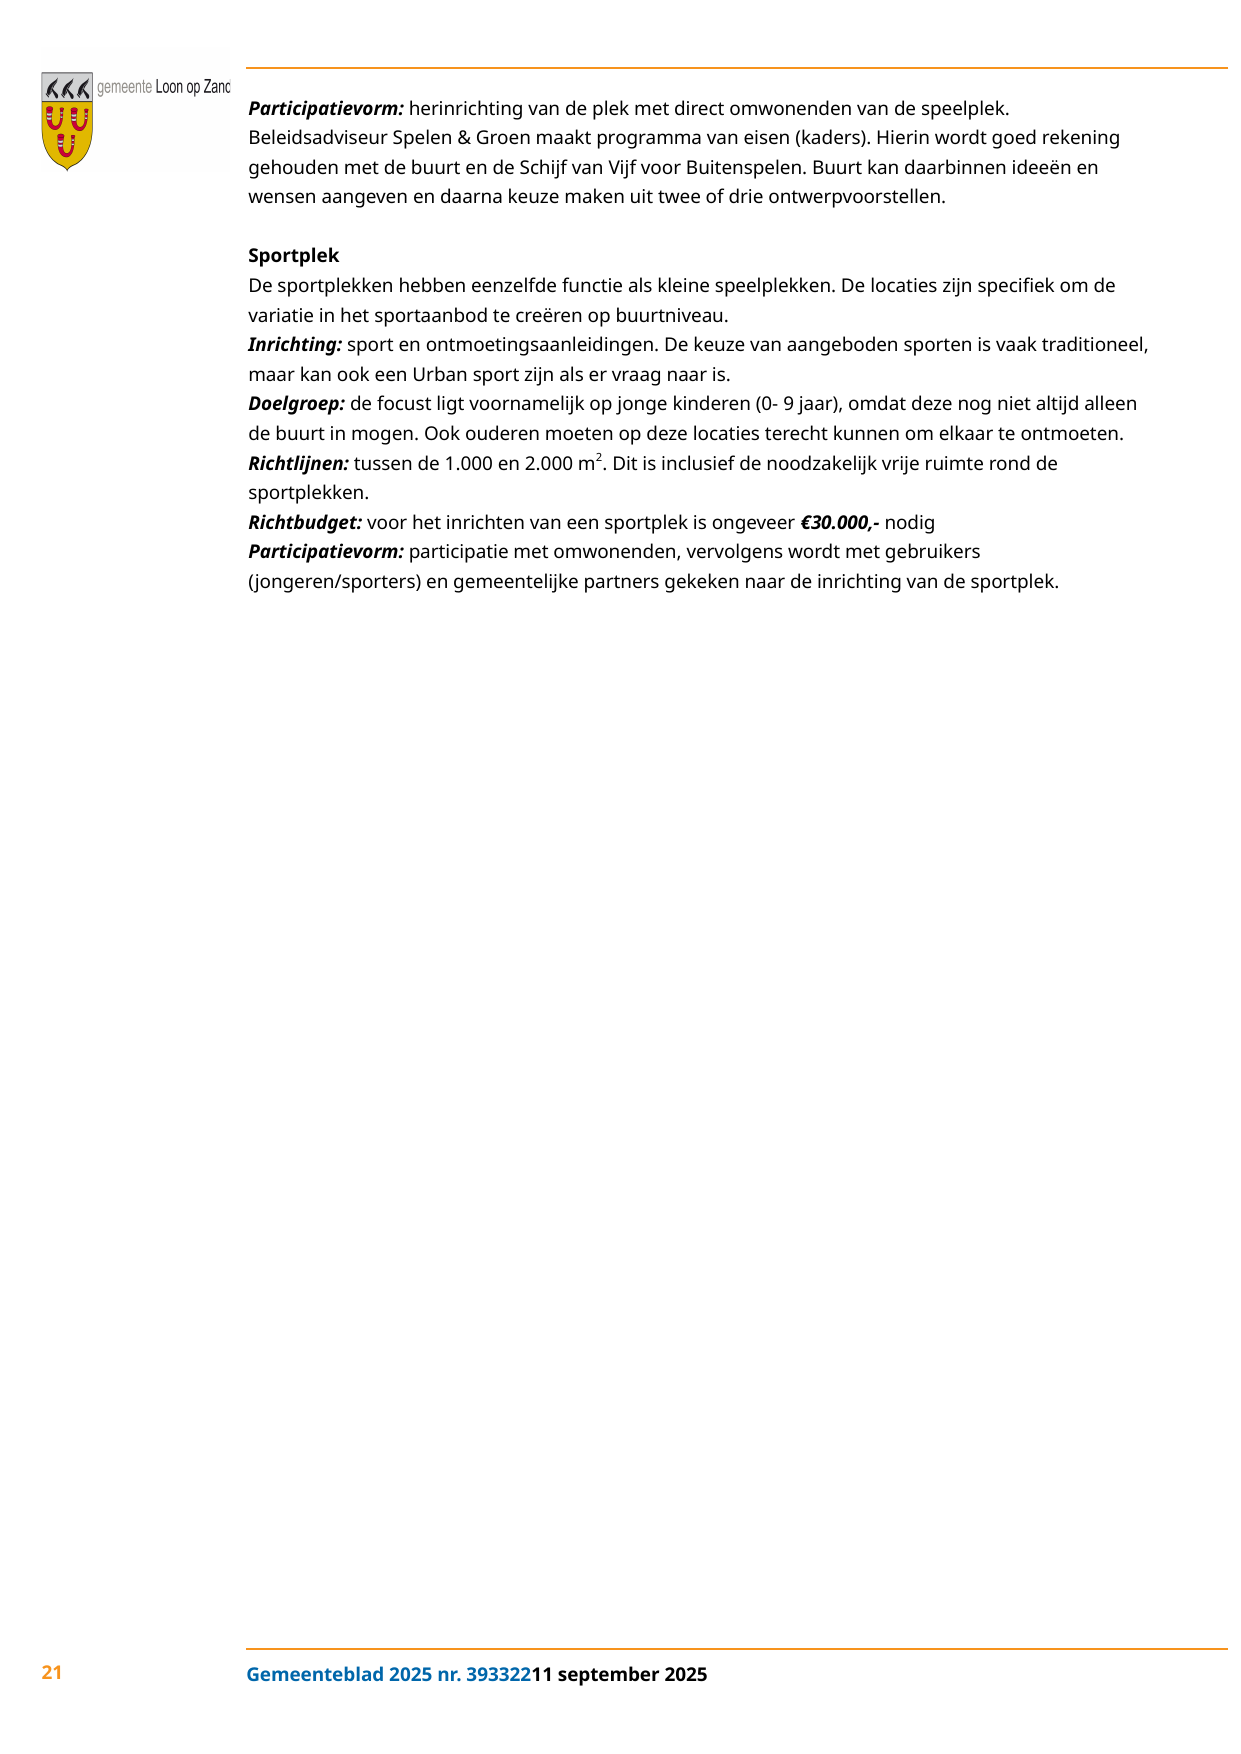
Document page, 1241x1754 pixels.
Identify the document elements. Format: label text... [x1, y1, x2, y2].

text Inrichting: sport en ontmoetingsaanleidingen. De keuze van aangeboden sporten is vaak traditioneel, maar kan ook een Urban sport zijn als er vraag naar is. [248, 331, 1152, 387]
picture [41, 47, 231, 172]
text Richtbudget: voor het inrichten van een sportplek is ongeveer €30.000,- nodig [248, 509, 1152, 535]
text De sportplekken hebben eenzelfde functie als kleine speelplekken. De locaties zijn specifiek om de variatie in het sportaanbod te creëren op buurtniveau. [248, 272, 1152, 328]
text Participatievorm: participatie met omwonenden, vervolgens wordt met gebruikers (jongeren/sporters) en gemeentelijke partners gekeken naar de inrichting van de sportplek. [248, 538, 1152, 594]
text Sportplek [248, 243, 1152, 268]
text Richtlijnen: tussen de 1.000 en 2.000 m2. Dit is inclusief de noodzakelijk vrije ruimte rond de sportplekken. [248, 450, 1152, 505]
text Doelgroep: de focust ligt voornamelijk op jonge kinderen (0- 9 jaar), omdat deze nog niet altijd alleen de buurt in mogen. Ook ouderen moeten op deze locaties terecht kunnen om elkaar te ontmoeten. [248, 391, 1152, 446]
text Participatievorm: herinrichting van de plek met direct omwonenden van de speelplek. Beleidsadviseur Spelen & Groen maakt programma van eisen (kaders). Hierin wordt goed rekening gehouden met de buurt en de Schijf van Vijf voor Buitenspelen. Buurt kan daarbinnen ideeën en wensen aangeven en daarna keuze maken uit twee of drie ontwerpvoorstellen. [248, 95, 1152, 209]
